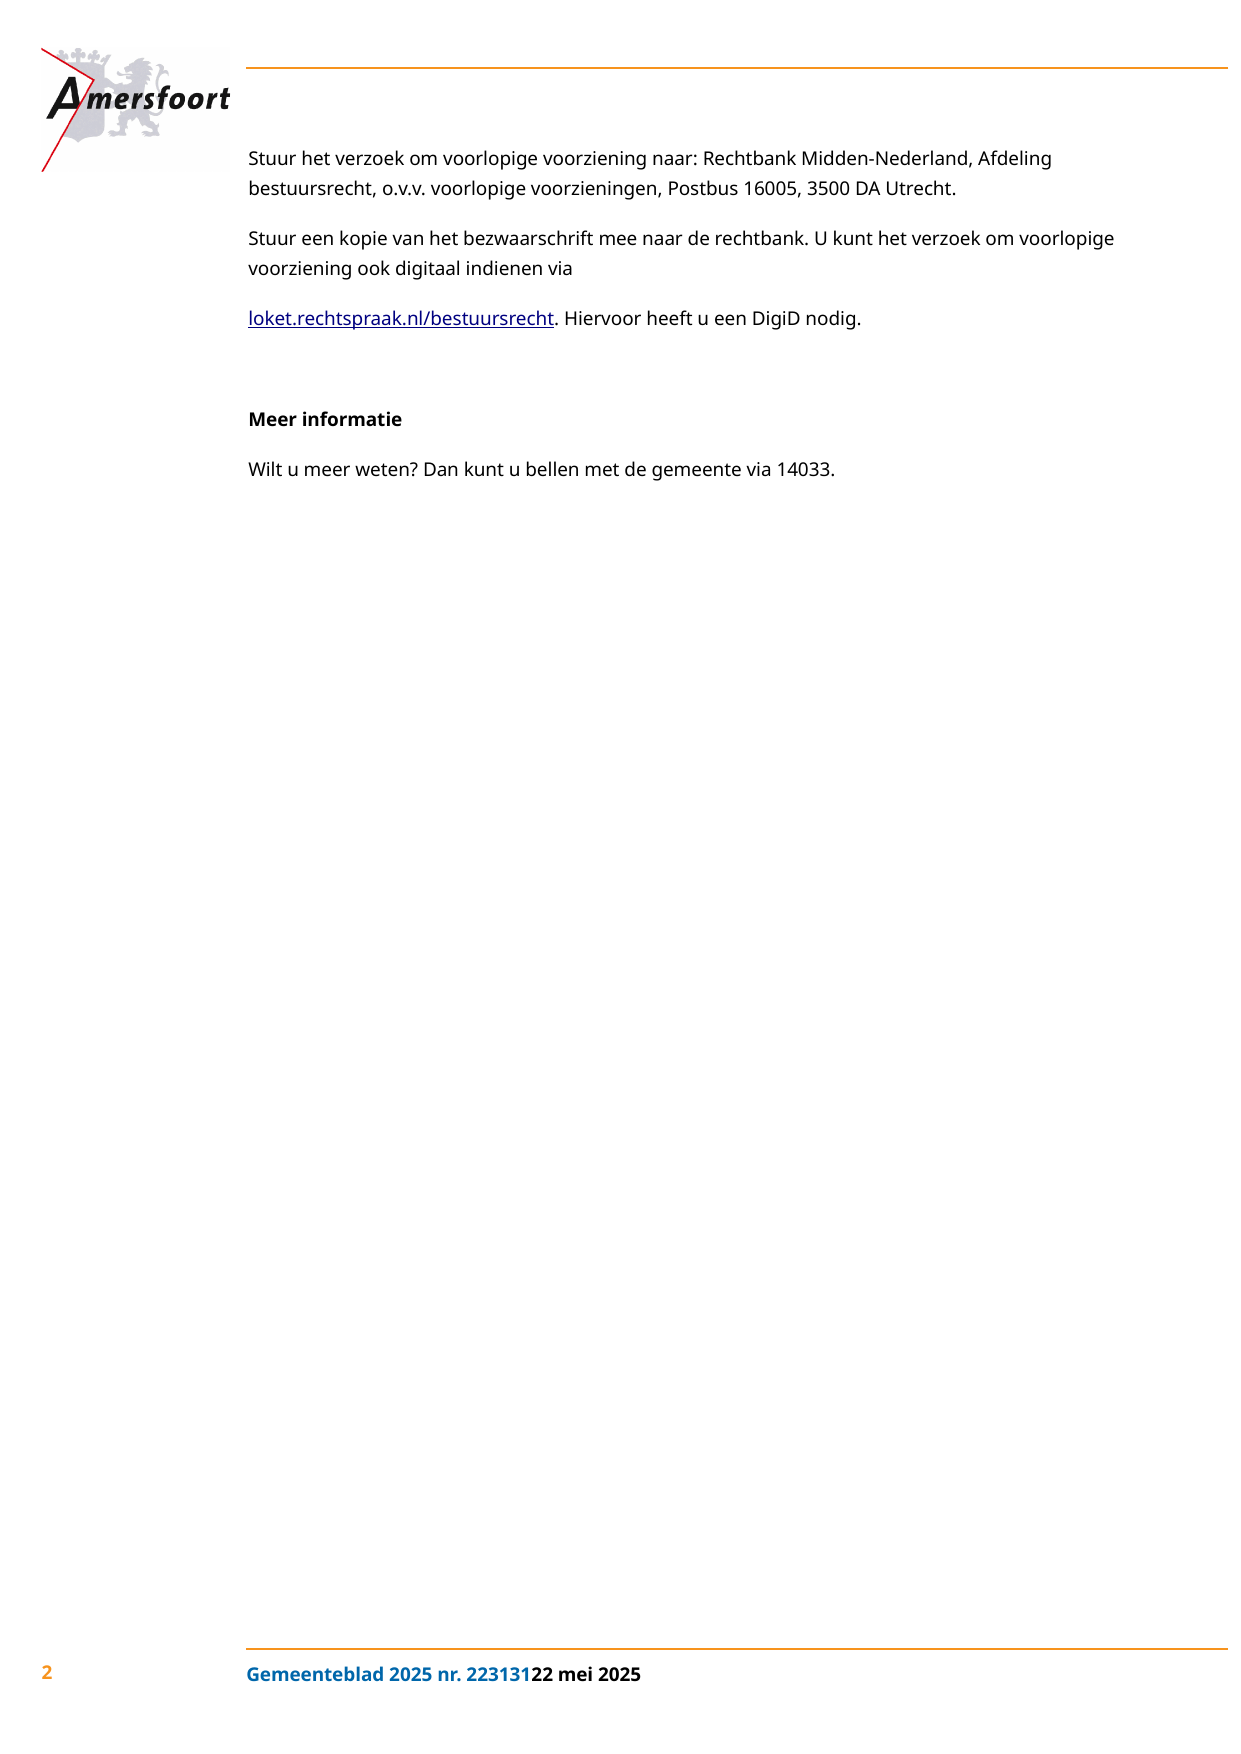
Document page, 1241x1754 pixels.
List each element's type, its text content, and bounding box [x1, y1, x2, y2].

text Stuur een kopie van het bezwaarschrift mee naar de rechtbank. U kunt het verzoek om voorlopige voorziening ook digitaal indienen via [248, 225, 1152, 281]
text loket.rechtspraak.nl/bestuursrecht. Hiervoor heeft u een DigiD nodig. [248, 305, 1152, 331]
picture [41, 47, 231, 172]
text Wilt u meer weten? Dan kunt u bellen met de gemeente via 14033. [248, 456, 1152, 482]
text Stuur het verzoek om voorlopige voorziening naar: Rechtbank Midden-Nederland, Afdeling bestuursrecht, o.v.v. voorlopige voorzieningen, Postbus 16005, 3500 DA Utrecht. [248, 145, 1152, 201]
text Meer informatie [248, 406, 1152, 432]
